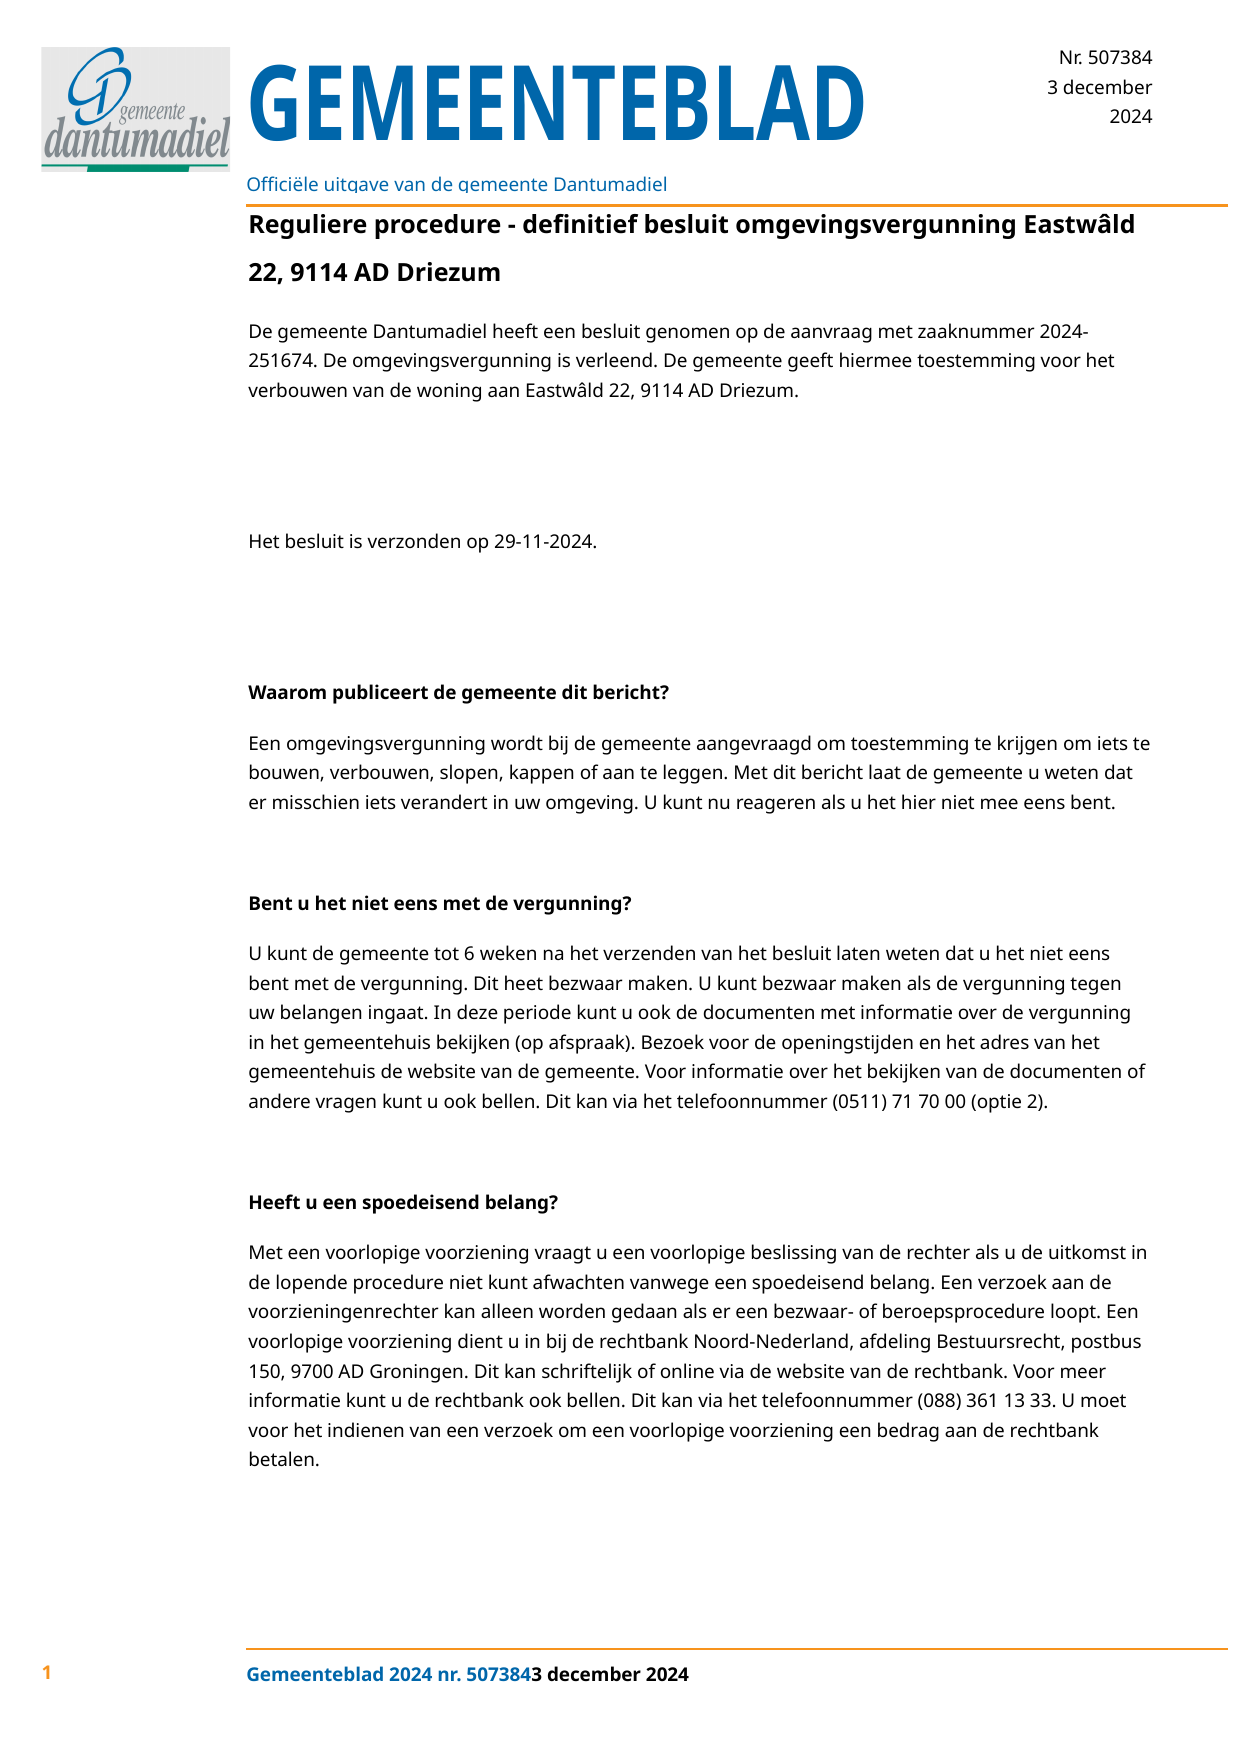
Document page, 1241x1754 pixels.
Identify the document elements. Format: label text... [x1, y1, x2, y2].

text U kunt de gemeente tot 6 weken na het verzenden van het besluit laten weten dat u het niet eens bent met de vergunning. Dit heet bezwaar maken. U kunt bezwaar maken als de vergunning tegen uw belangen ingaat. In deze periode kunt u ook de documenten met informatie over de vergunning in het gemeentehuis bekijken (op afspraak). Bezoek voor de openingstijden en het adres van het gemeentehuis de website van de gemeente. Voor informatie over het bekijken van de documenten of andere vragen kunt u ook bellen. Dit kan via het telefoonnummer (0511) 71 70 00 (optie 2). [248, 940, 1152, 1114]
picture [41, 47, 231, 172]
text Het besluit is verzonden op 29-11-2024. [248, 528, 1152, 554]
text De gemeente Dantumadiel heeft een besluit genomen op de aanvraag met zaaknummer 2024-251674. De omgevingsvergunning is verleend. De gemeente geeft hiermee toestemming voor het verbouwen van de woning aan Eastwâld 22, 9114 AD Driezum. [248, 318, 1152, 403]
text Heeft u een spoedeisend belang? [248, 1189, 1152, 1215]
text Bent u het niet eens met de vergunning? [248, 890, 1152, 916]
text Een omgevingsvergunning wordt bij de gemeente aangevraagd om toestemming te krijgen om iets te bouwen, verbouwen, slopen, kappen of aan te leggen. Met dit bericht laat de gemeente u weten dat er misschien iets verandert in uw omgeving. U kunt nu reageren als u het hier niet mee eens bent. [248, 730, 1152, 815]
text Met een voorlopige voorziening vraagt u een voorlopige beslissing van de rechter als u de uitkomst in de lopende procedure niet kunt afwachten vanwege een spoedeisend belang. Een verzoek aan de voorzieningenrechter kan alleen worden gedaan als er een bezwaar- of beroepsprocedure loopt. Een voorlopige voorziening dient u in bij de rechtbank Noord-Nederland, afdeling Bestuursrecht, postbus 150, 9700 AD Groningen. Dit kan schriftelijk of online via de website van de rechtbank. Voor meer informatie kunt u de rechtbank ook bellen. Dit kan via het telefoonnummer (088) 361 13 33. U moet voor het indienen van een verzoek om een voorlopige voorziening een bedrag aan de rechtbank betalen. [248, 1239, 1152, 1472]
text Waarom publiceert de gemeente dit bericht? [248, 679, 1152, 705]
text Reguliere procedure - definitief besluit omgevingsvergunning Eastwâld 22, 9114 AD Driezum [248, 207, 1152, 288]
